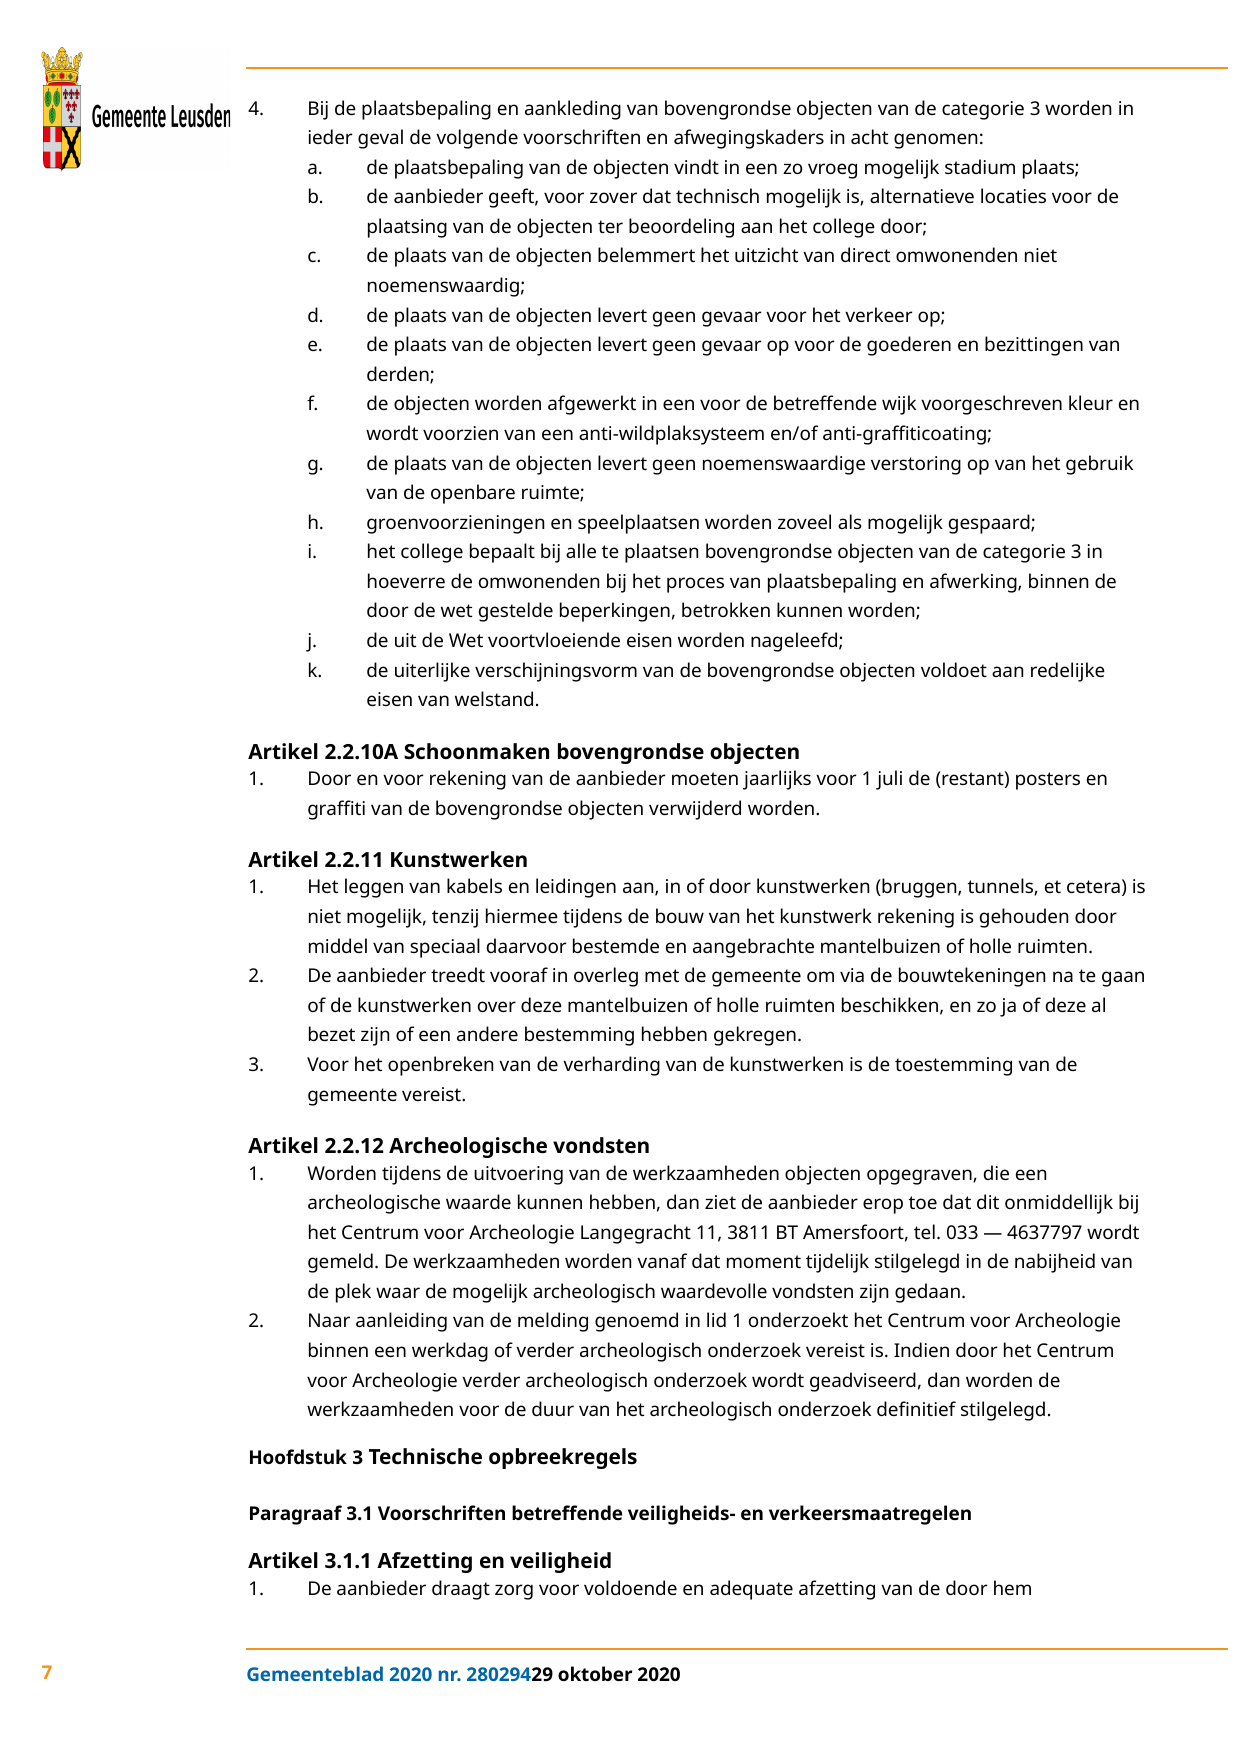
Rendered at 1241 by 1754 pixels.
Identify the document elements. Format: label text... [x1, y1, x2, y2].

text Hoofdstuk 3 Technische opbreekregels [248, 1442, 1152, 1470]
text Artikel 2.2.10A Schoonmaken bovengrondse objecten [248, 737, 1152, 765]
list de plaats van de objecten levert geen gevaar op voor de goederen en bezittingen van derden; [307, 331, 1152, 387]
list groenvoorzieningen en speelplaatsen worden zoveel als mogelijk gespaard; [307, 509, 1152, 535]
list de uit de Wet voortvloeiende eisen worden nageleefd; [307, 627, 1152, 653]
list de objecten worden afgewerkt in een voor de betreffende wijk voorgeschreven kleur en wordt voorzien van een anti-wildplaksysteem en/of anti-graffiticoating; [307, 391, 1152, 446]
list de plaatsbepaling van de objecten vindt in een zo vroeg mogelijk stadium plaats; [307, 154, 1152, 180]
list de plaats van de objecten levert geen noemenswaardige verstoring op van het gebruik van de openbare ruimte; [307, 450, 1152, 505]
text Artikel 2.2.12 Archeologische vondsten [248, 1131, 1152, 1160]
list het college bepaalt bij alle te plaatsen bovengrondse objecten van de categorie 3 in hoeverre de omwonenden bij het proces van plaatsbepaling en afwerking, binnen de door de wet gestelde beperkingen, betrokken kunnen worden; [307, 538, 1152, 623]
text Artikel 3.1.1 Afzetting en veiligheid [248, 1547, 1152, 1575]
list de plaats van de objecten levert geen gevaar voor het verkeer op; [307, 302, 1152, 328]
list de aanbieder geeft, voor zover dat technisch mogelijk is, alternatieve locaties voor de plaatsing van de objecten ter beoordeling aan het college door; [307, 183, 1152, 239]
list Worden tijdens de uitvoering van de werkzaamheden objecten opgegraven, die een archeologische waarde kunnen hebben, dan ziet de aanbieder erop toe dat dit onmiddellijk bij het Centrum voor Archeologie Langegracht 11, 3811 BT Amersfoort, tel. 033 — 4637797 wordt gemeld. De werkzaamheden worden vanaf dat moment tijdelijk stilgelegd in de nabijheid van de plek waar de mogelijk archeologisch waardevolle vondsten zijn gedaan. [248, 1160, 1152, 1304]
list Het leggen van kabels en leidingen aan, in of door kunstwerken (bruggen, tunnels, et cetera) is niet mogelijk, tenzij hiermee tijdens de bouw van het kunstwerk rekening is gehouden door middel van speciaal daarvoor bestemde en aangebrachte mantelbuizen of holle ruimten. [248, 874, 1152, 959]
list de plaats van de objecten belemmert het uitzicht van direct omwonenden niet noemenswaardig; [307, 243, 1152, 298]
list Voor het openbreken van de verharding van de kunstwerken is de toestemming van de gemeente vereist. [248, 1051, 1152, 1107]
list Door en voor rekening van de aanbieder moeten jaarlijks voor 1 juli de (restant) posters en graffiti van de bovengrondse objecten verwijderd worden. [248, 765, 1152, 821]
text Artikel 2.2.11 Kunstwerken [248, 845, 1152, 874]
picture [41, 47, 231, 172]
list De aanbieder draagt zorg voor voldoende en adequate afzetting van de door hem [248, 1575, 1152, 1601]
list de uiterlijke verschijningsvorm van de bovengrondse objecten voldoet aan redelijke eisen van welstand. [307, 657, 1152, 712]
list De aanbieder treedt vooraf in overleg met de gemeente om via de bouwtekeningen na te gaan of de kunstwerken over deze mantelbuizen of holle ruimten beschikken, en zo ja of deze al bezet zijn of een andere bestemming hebben gekregen. [248, 962, 1152, 1047]
list Bij de plaatsbepaling en aankleding van bovengrondse objecten van de categorie 3 worden in ieder geval de volgende voorschriften en afwegingskaders in acht genomen: [248, 95, 1152, 150]
text Paragraaf 3.1 Voorschriften betreffende veiligheids- en verkeersmaatregelen [248, 1500, 1152, 1526]
list Naar aanleiding van de melding genoemd in lid 1 onderzoekt het Centrum voor Archeologie binnen een werkdag of verder archeologisch onderzoek vereist is. Indien door het Centrum voor Archeologie verder archeologisch onderzoek wordt geadviseerd, dan worden de werkzaamheden voor de duur van het archeologisch onderzoek definitief stilgelegd. [248, 1308, 1152, 1422]
